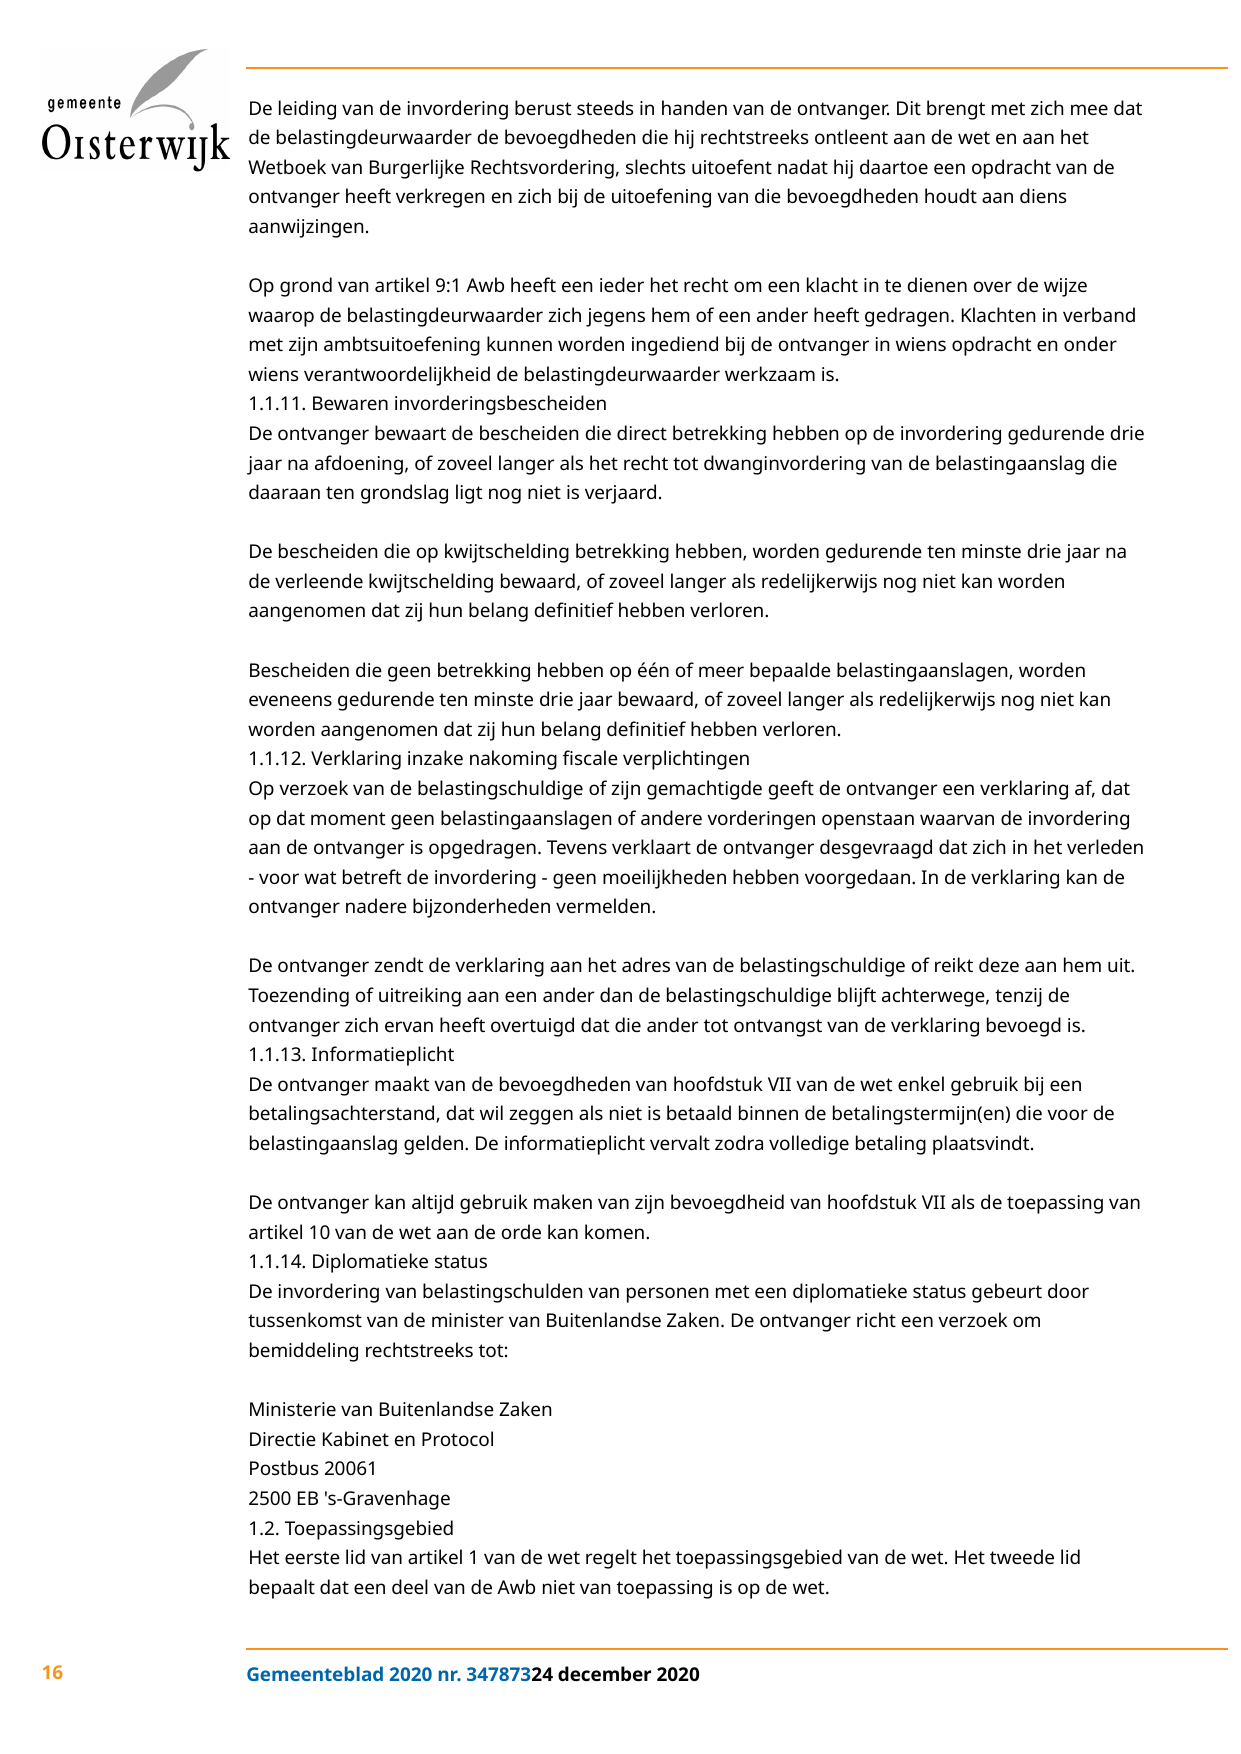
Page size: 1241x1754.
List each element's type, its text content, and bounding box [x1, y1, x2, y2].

text 2500 EB 's-Gravenhage [248, 1485, 1152, 1511]
text De ontvanger zendt de verklaring aan het adres van de belastingschuldige of reikt deze aan hem uit. Toezending of uitreiking aan een ander dan de belastingschuldige blijft achterwege, tenzij de ontvanger zich ervan heeft overtuigd dat die ander tot ontvangst van de verklaring bevoegd is. [248, 953, 1152, 1038]
text 1.1.14. Diplomatieke status [248, 1248, 1152, 1274]
text 1.1.12. Verklaring inzake nakoming fiscale verplichtingen [248, 746, 1152, 771]
text De bescheiden die op kwijtschelding betrekking hebben, worden gedurende ten minste drie jaar na de verleende kwijtschelding bewaard, of zoveel langer als redelijkerwijs nog niet kan worden aangenomen dat zij hun belang definitief hebben verloren. [248, 538, 1152, 623]
text De ontvanger bewaart de bescheiden die direct betrekking hebben op de invordering gedurende drie jaar na afdoening, of zoveel langer als het recht tot dwanginvordering van de belastingaanslag die daaraan ten grondslag ligt nog niet is verjaard. [248, 420, 1152, 505]
text Bescheiden die geen betrekking hebben op één of meer bepaalde belastingaanslagen, worden eveneens gedurende ten minste drie jaar bewaard, of zoveel langer als redelijkerwijs nog niet kan worden aangenomen dat zij hun belang definitief hebben verloren. [248, 657, 1152, 742]
text Directie Kabinet en Protocol [248, 1426, 1152, 1452]
text Op grond van artikel 9:1 Awb heeft een ieder het recht om een klacht in te dienen over de wijze waarop de belastingdeurwaarder zich jegens hem of een ander heeft gedragen. Klachten in verband met zijn ambtsuitoefening kunnen worden ingediend bij de ontvanger in wiens opdracht en onder wiens verantwoordelijkheid de belastingdeurwaarder werkzaam is. [248, 272, 1152, 387]
text De leiding van de invordering berust steeds in handen van de ontvanger. Dit brengt met zich mee dat de belastingdeurwaarder de bevoegdheden die hij rechtstreeks ontleent aan de wet en aan het Wetboek van Burgerlijke Rechtsvordering, slechts uitoefent nadat hij daartoe een opdracht van de ontvanger heeft verkregen en zich bij de uitoefening van die bevoegdheden houdt aan diens aanwijzingen. [248, 95, 1152, 239]
text De ontvanger maakt van de bevoegdheden van hoofdstuk VII van de wet enkel gebruik bij een betalingsachterstand, dat wil zeggen als niet is betaald binnen de betalingstermijn(en) die voor de belastingaanslag gelden. De informatieplicht vervalt zodra volledige betaling plaatsvindt. [248, 1071, 1152, 1156]
text 1.2. Toepassingsgebied [248, 1515, 1152, 1541]
text Ministerie van Buitenlandse Zaken [248, 1396, 1152, 1422]
text Het eerste lid van artikel 1 van de wet regelt het toepassingsgebied van de wet. Het tweede lid bepaalt dat een deel van de Awb niet van toepassing is op de wet. [248, 1544, 1152, 1600]
picture [41, 47, 231, 172]
text Op verzoek van de belastingschuldige of zijn gemachtigde geeft de ontvanger een verklaring af, dat op dat moment geen belastingaanslagen of andere vorderingen openstaan waarvan de invordering aan de ontvanger is opgedragen. Tevens verklaart de ontvanger desgevraagd dat zich in het verleden - voor wat betreft de invordering - geen moeilijkheden hebben voorgedaan. In de verklaring kan de ontvanger nadere bijzonderheden vermelden. [248, 775, 1152, 919]
text Postbus 20061 [248, 1456, 1152, 1481]
text 1.1.13. Informatieplicht [248, 1041, 1152, 1067]
text 1.1.11. Bewaren invorderingsbescheiden [248, 391, 1152, 416]
text De ontvanger kan altijd gebruik maken van zijn bevoegdheid van hoofdstuk VII als de toepassing van artikel 10 van de wet aan de orde kan komen. [248, 1189, 1152, 1245]
text De invordering van belastingschulden van personen met een diplomatieke status gebeurt door tussenkomst van de minister van Buitenlandse Zaken. De ontvanger richt een verzoek om bemiddeling rechtstreeks tot: [248, 1278, 1152, 1363]
